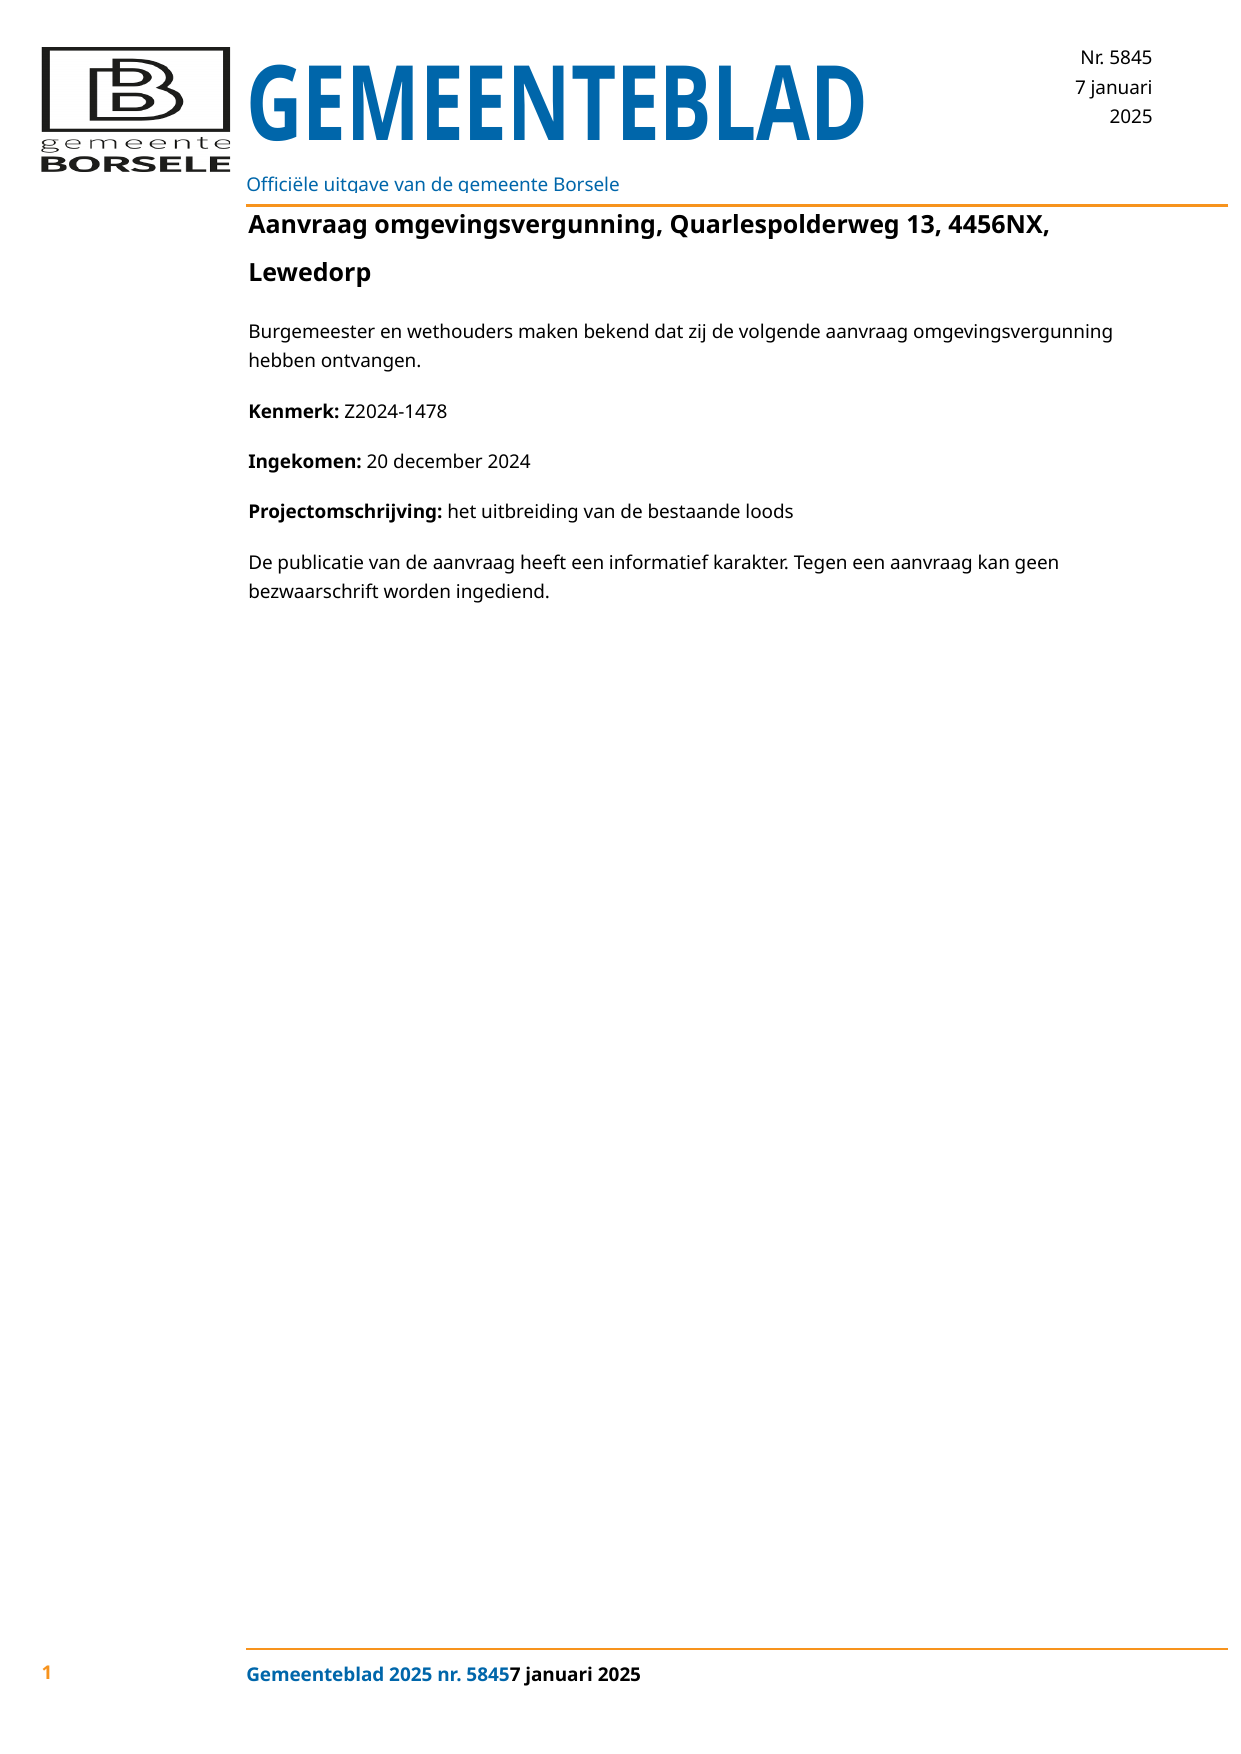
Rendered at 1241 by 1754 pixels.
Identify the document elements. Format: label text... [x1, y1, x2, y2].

text De publicatie van de aanvraag heeft een informatief karakter. Tegen een aanvraag kan geen bezwaarschrift worden ingediend. [248, 549, 1152, 604]
picture [41, 47, 231, 172]
text Ingekomen: 20 december 2024 [248, 448, 1152, 474]
text Kenmerk: Z2024-1478 [248, 398, 1152, 424]
text Projectomschrijving: het uitbreiding van de bestaande loods [248, 499, 1152, 524]
text Burgemeester en wethouders maken bekend dat zij de volgende aanvraag omgevingsvergunning hebben ontvangen. [248, 318, 1152, 373]
text Aanvraag omgevingsvergunning, Quarlespolderweg 13, 4456NX, Lewedorp [248, 207, 1152, 288]
